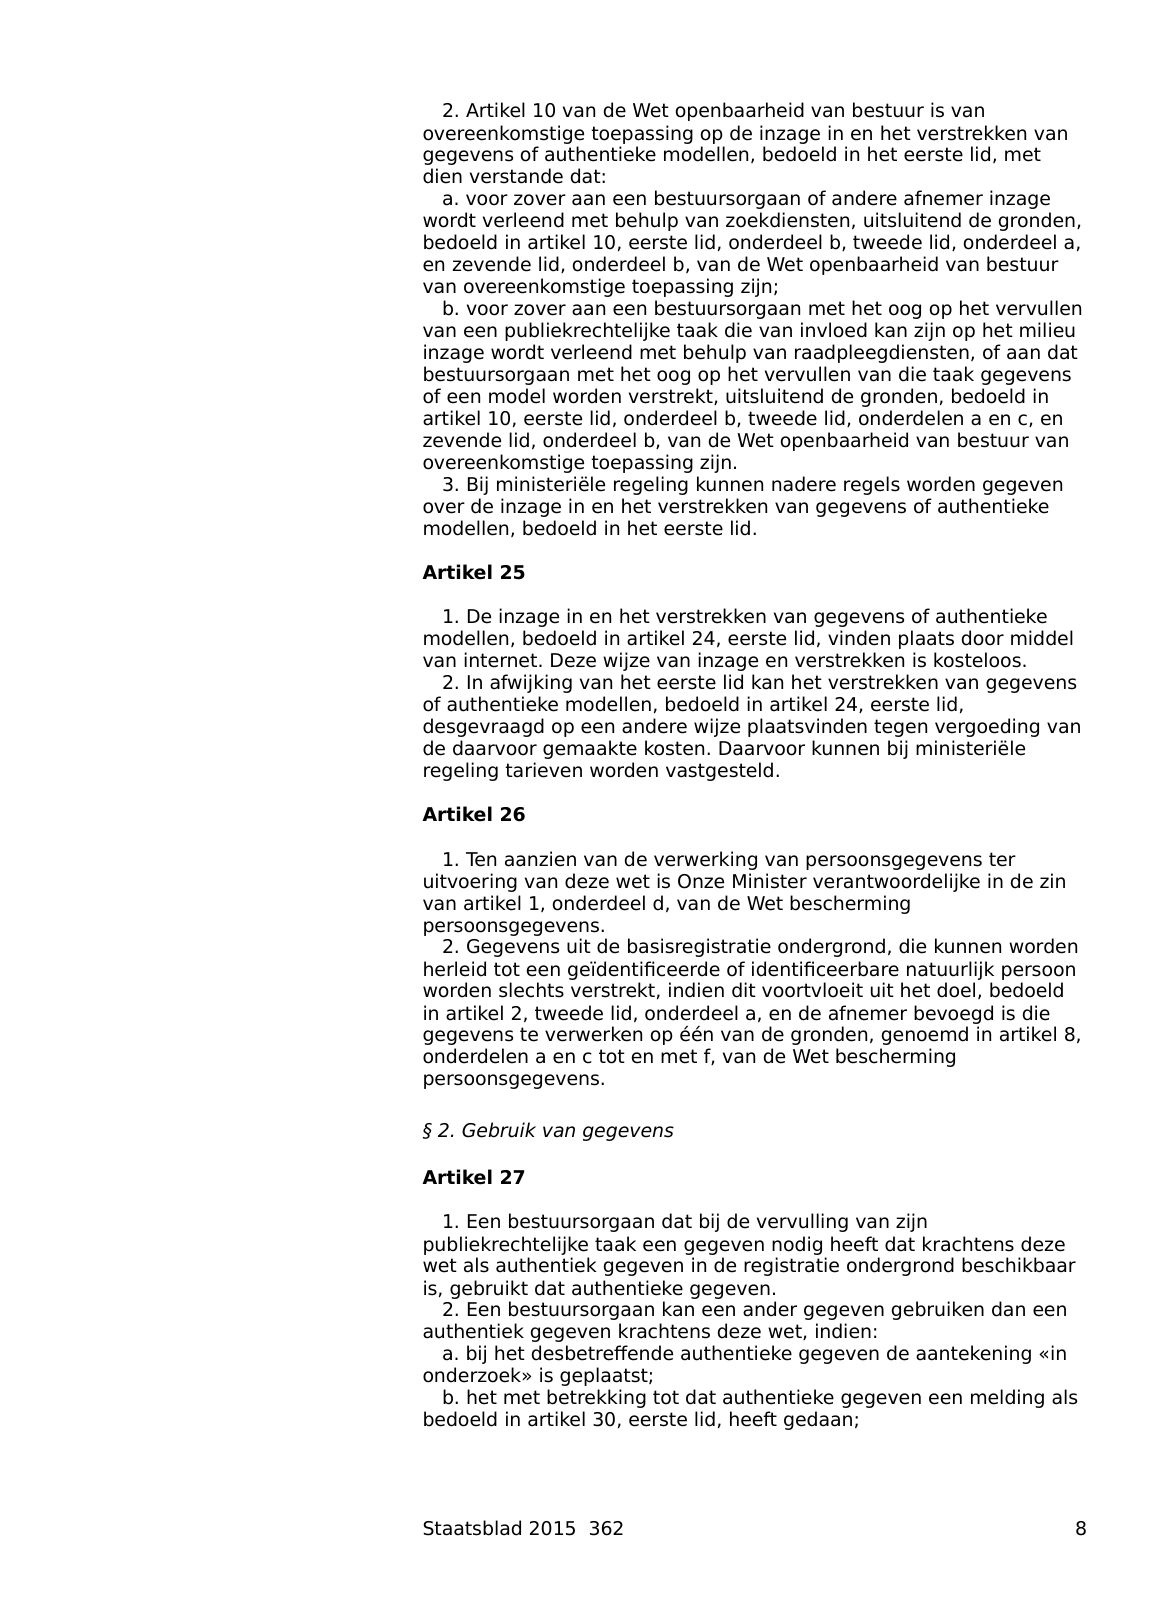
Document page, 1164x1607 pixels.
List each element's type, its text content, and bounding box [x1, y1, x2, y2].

text 1. Ten aanzien van de verwerking van persoonsgegevens ter uitvoering van deze wet is Onze Minister verantwoordelijke in de zin van artikel 1, onderdeel d, van de Wet bescherming persoonsgegevens. [422, 848, 1087, 936]
text b. voor zover aan een bestuursorgaan met het oog op het vervullen van een publiekrechtelijke taak die van invloed kan zijn op het milieu inzage wordt verleend met behulp van raadpleegdiensten, of aan dat bestuursorgaan met het oog op het vervullen van die taak gegevens of een model worden verstrekt, uitsluitend de gronden, bedoeld in artikel 10, eerste lid, onderdeel b, tweede lid, onderdelen a en c, en zevende lid, onderdeel b, van de Wet openbaarheid van bestuur van overeenkomstige toepassing zijn. [422, 298, 1087, 474]
subtitle Artikel 26 [422, 804, 1087, 826]
text a. bij het desbetreffende authentieke gegeven de aantekening «in onderzoek» is geplaatst; [422, 1343, 1087, 1387]
subtitle Artikel 25 [422, 562, 1087, 584]
text 2. Artikel 10 van de Wet openbaarheid van bestuur is van overeenkomstige toepassing op de inzage in en het verstrekken van gegevens of authentieke modellen, bedoeld in het eerste lid, met dien verstande dat: [422, 100, 1087, 188]
text 2. In afwijking van het eerste lid kan het verstrekken van gegevens of authentieke modellen, bedoeld in artikel 24, eerste lid, desgevraagd op een andere wijze plaatsvinden tegen vergoeding van de daarvoor gemaakte kosten. Daarvoor kunnen bij ministeriële regeling tarieven worden vastgesteld. [422, 672, 1087, 782]
text 1. De inzage in en het verstrekken van gegevens of authentieke modellen, bedoeld in artikel 24, eerste lid, vinden plaats door middel van internet. Deze wijze van inzage en verstrekken is kosteloos. [422, 606, 1087, 672]
text 3. Bij ministeriële regeling kunnen nadere regels worden gegeven over de inzage in en het verstrekken van gegevens of authentieke modellen, bedoeld in het eerste lid. [422, 474, 1087, 540]
text 1. Een bestuursorgaan dat bij de vervulling van zijn publiekrechtelijke taak een gegeven nodig heeft dat krachtens deze wet als authentiek gegeven in de registratie ondergrond beschikbaar is, gebruikt dat authentieke gegeven. [422, 1211, 1087, 1299]
text 2. Een bestuursorgaan kan een ander gegeven gebruiken dan een authentiek gegeven krachtens deze wet, indien: [422, 1299, 1087, 1343]
text b. het met betrekking tot dat authentieke gegeven een melding als bedoeld in artikel 30, eerste lid, heeft gedaan; [422, 1387, 1087, 1431]
text 2. Gegevens uit de basisregistratie ondergrond, die kunnen worden herleid tot een geïdentificeerde of identificeerbare natuurlijk persoon worden slechts verstrekt, indien dit voortvloeit uit het doel, bedoeld in artikel 2, tweede lid, onderdeel a, en de afnemer bevoegd is die gegevens te verwerken op één van de gronden, genoemd in artikel 8, onderdelen a en c tot en met f, van de Wet bescherming persoonsgegevens. [422, 936, 1087, 1090]
subtitle § 2. Gebruik van gegevens [422, 1120, 1087, 1142]
text a. voor zover aan een bestuursorgaan of andere afnemer inzage wordt verleend met behulp van zoekdiensten, uitsluitend de gronden, bedoeld in artikel 10, eerste lid, onderdeel b, tweede lid, onderdeel a, en zevende lid, onderdeel b, van de Wet openbaarheid van bestuur van overeenkomstige toepassing zijn; [422, 188, 1087, 298]
subtitle Artikel 27 [422, 1167, 1087, 1189]
